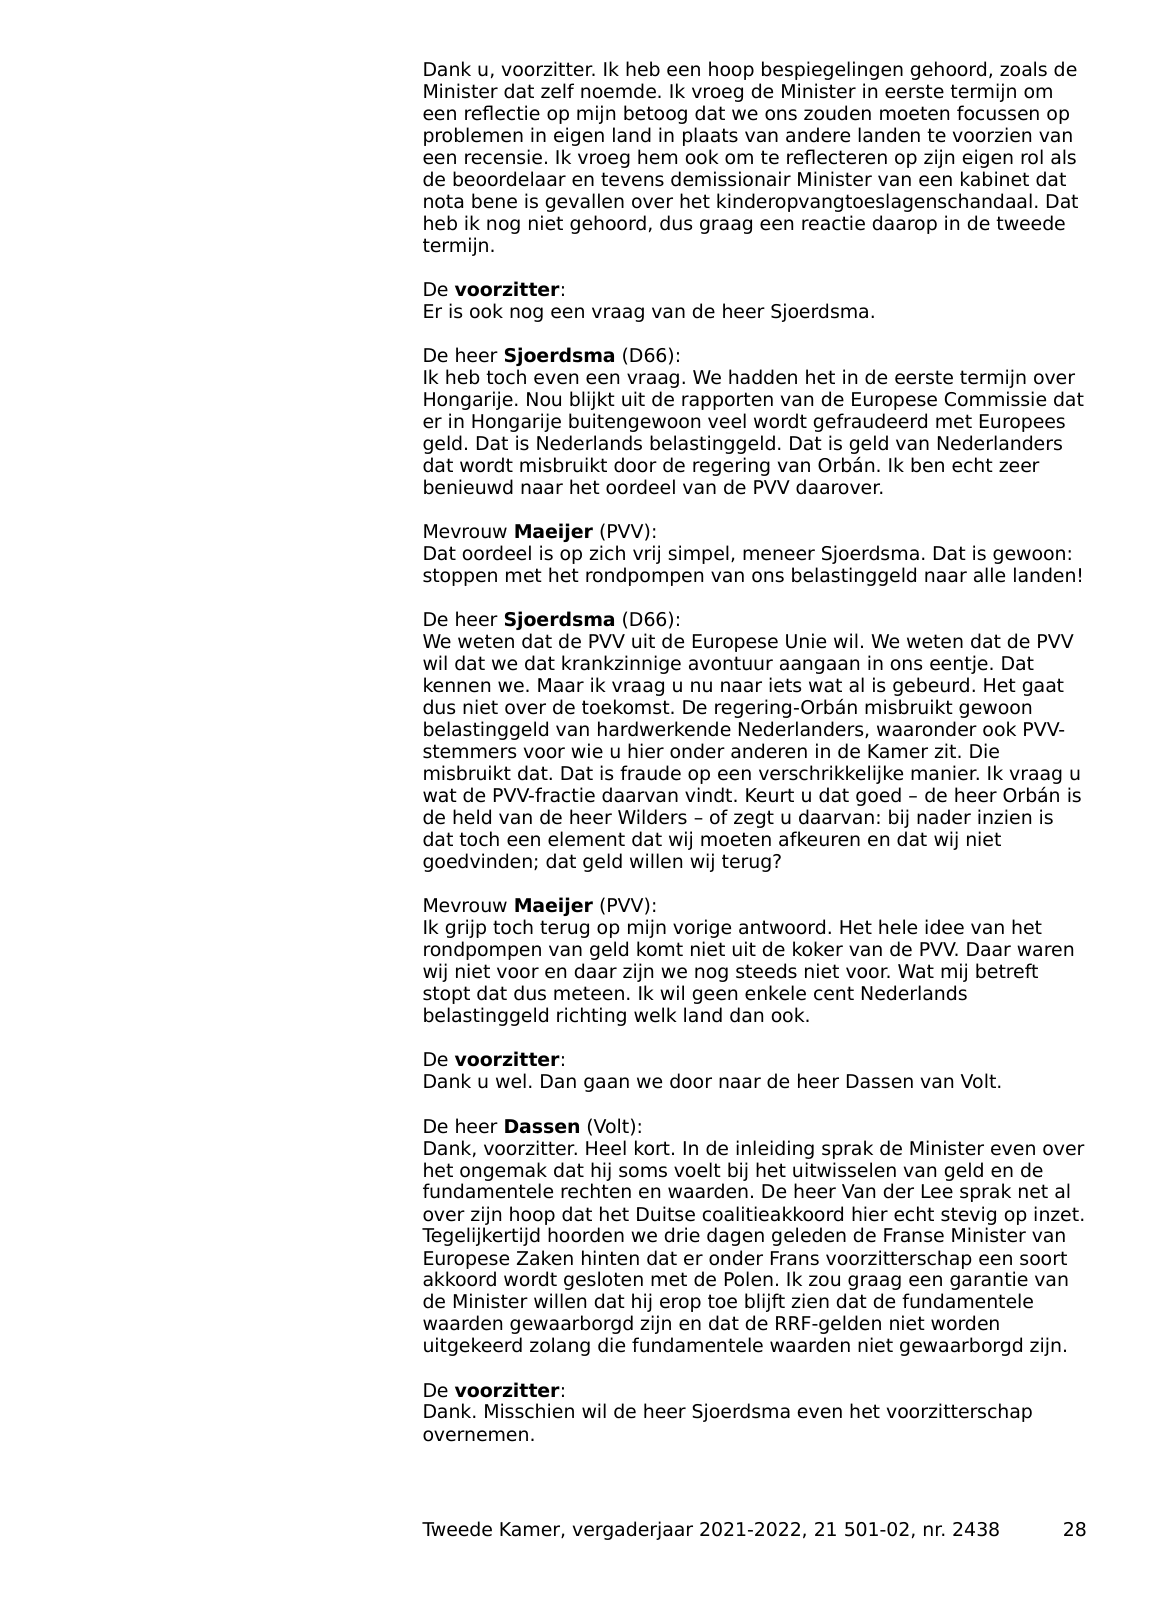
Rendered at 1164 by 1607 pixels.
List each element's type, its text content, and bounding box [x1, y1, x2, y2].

text Dat oordeel is op zich vrij simpel, meneer Sjoerdsma. Dat is gewoon: stoppen met het rondpompen van ons belastinggeld naar alle landen! [422, 543, 1087, 587]
text De voorzitter: [422, 279, 1087, 301]
text Dank u, voorzitter. Ik heb een hoop bespiegelingen gehoord, zoals de Minister dat zelf noemde. Ik vroeg de Minister in eerste termijn om een reflectie op mijn betoog dat we ons zouden moeten focussen op problemen in eigen land in plaats van andere landen te voorzien van een recensie. Ik vroeg hem ook om te reflecteren op zijn eigen rol als de beoordelaar en tevens demissionair Minister van een kabinet dat nota bene is gevallen over het kinderopvangtoeslagenschandaal. Dat heb ik nog niet gehoord, dus graag een reactie daarop in de tweede termijn. [422, 59, 1087, 257]
text De voorzitter: [422, 1049, 1087, 1071]
text Mevrouw Maeijer (PVV): [422, 895, 1087, 917]
text De voorzitter: [422, 1379, 1087, 1401]
text Dank, voorzitter. Heel kort. In de inleiding sprak de Minister even over het ongemak dat hij soms voelt bij het uitwisselen van geld en de fundamentele rechten en waarden. De heer Van der Lee sprak net al over zijn hoop dat het Duitse coalitieakkoord hier echt stevig op inzet. Tegelijkertijd hoorden we drie dagen geleden de Franse Minister van Europese Zaken hinten dat er onder Frans voorzitterschap een soort akkoord wordt gesloten met de Polen. Ik zou graag een garantie van de Minister willen dat hij erop toe blijft zien dat de fundamentele waarden gewaarborgd zijn en dat de RRF-gelden niet worden uitgekeerd zolang die fundamentele waarden niet gewaarborgd zijn. [422, 1137, 1087, 1357]
text Ik heb toch even een vraag. We hadden het in de eerste termijn over Hongarije. Nou blijkt uit de rapporten van de Europese Commissie dat er in Hongarije buitengewoon veel wordt gefraudeerd met Europees geld. Dat is Nederlands belastinggeld. Dat is geld van Nederlanders dat wordt misbruikt door de regering van Orbán. Ik ben echt zeer benieuwd naar het oordeel van de PVV daarover. [422, 367, 1087, 499]
text De heer Sjoerdsma (D66): [422, 609, 1087, 631]
text Mevrouw Maeijer (PVV): [422, 521, 1087, 543]
text Dank u wel. Dan gaan we door naar de heer Dassen van Volt. [422, 1071, 1087, 1093]
text We weten dat de PVV uit de Europese Unie wil. We weten dat de PVV wil dat we dat krankzinnige avontuur aangaan in ons eentje. Dat kennen we. Maar ik vraag u nu naar iets wat al is gebeurd. Het gaat dus niet over de toekomst. De regering-Orbán misbruikt gewoon belastinggeld van hardwerkende Nederlanders, waaronder ook PVV-stemmers voor wie u hier onder anderen in de Kamer zit. Die misbruikt dat. Dat is fraude op een verschrikkelijke manier. Ik vraag u wat de PVV-fractie daarvan vindt. Keurt u dat goed – de heer Orbán is de held van de heer Wilders – of zegt u daarvan: bij nader inzien is dat toch een element dat wij moeten afkeuren en dat wij niet goedvinden; dat geld willen wij terug? [422, 631, 1087, 873]
text De heer Dassen (Volt): [422, 1116, 1087, 1137]
text De heer Sjoerdsma (D66): [422, 345, 1087, 367]
text Ik grijp toch terug op mijn vorige antwoord. Het hele idee van het rondpompen van geld komt niet uit de koker van de PVV. Daar waren wij niet voor en daar zijn we nog steeds niet voor. Wat mij betreft stopt dat dus meteen. Ik wil geen enkele cent Nederlands belastinggeld richting welk land dan ook. [422, 917, 1087, 1027]
text Dank. Misschien wil de heer Sjoerdsma even het voorzitterschap overnemen. [422, 1401, 1087, 1445]
text Er is ook nog een vraag van de heer Sjoerdsma. [422, 301, 1087, 323]
